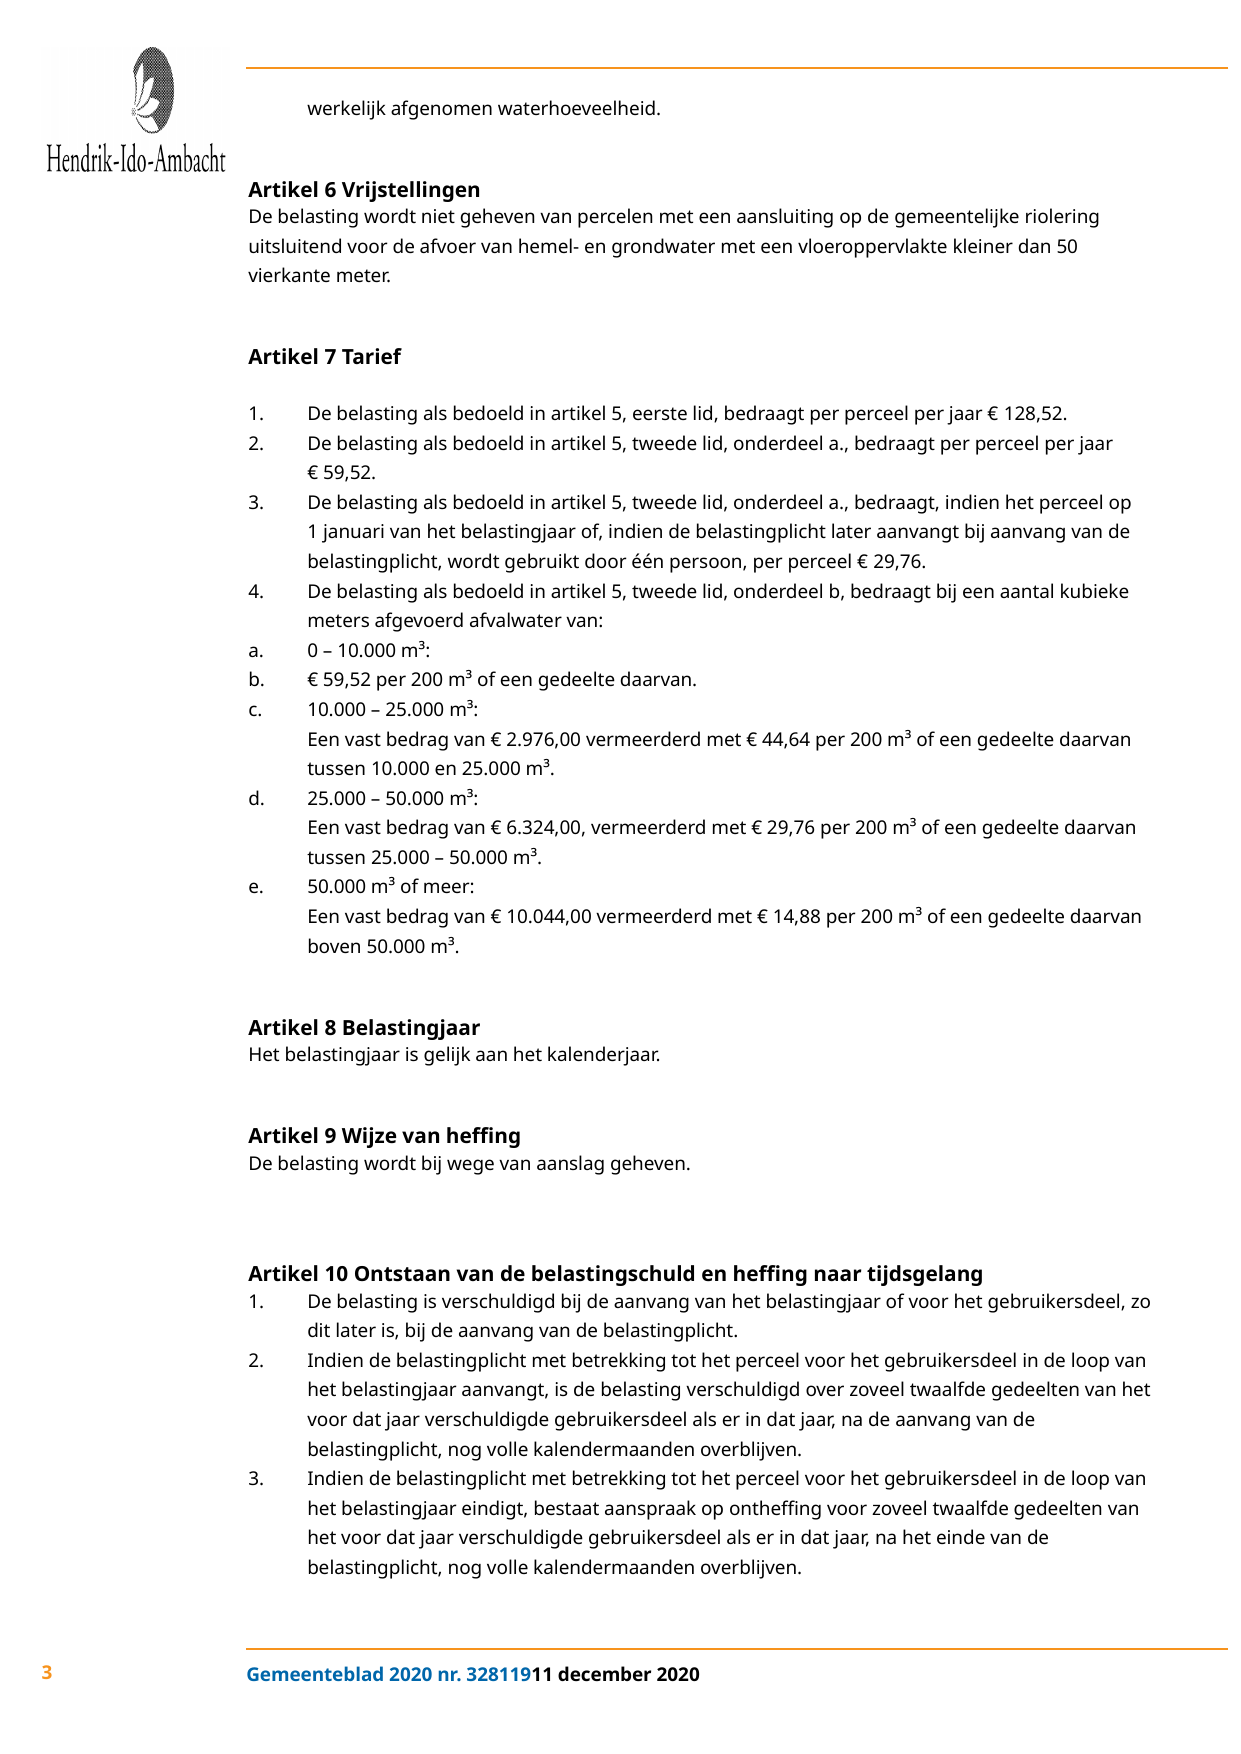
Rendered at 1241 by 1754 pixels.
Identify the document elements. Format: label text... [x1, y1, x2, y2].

picture [41, 47, 231, 172]
list 10.000 – 25.000 m³: [248, 696, 1152, 722]
text Artikel 8 Belastingjaar [248, 1013, 1152, 1041]
list Een vast bedrag van € 2.976,00 vermeerderd met € 44,64 per 200 m³ of een gedeelte daarvan tussen 10.000 en 25.000 m³. [248, 726, 1152, 781]
list werkelijk afgenomen waterhoeveelheid. [248, 95, 1152, 121]
list Een vast bedrag van € 10.044,00 vermeerderd met € 14,88 per 200 m³ of een gedeelte daarvan boven 50.000 m³. [248, 903, 1152, 959]
list De belasting als bedoeld in artikel 5, tweede lid, onderdeel a., bedraagt per perceel per jaar € 59,52. [248, 430, 1152, 485]
text De belasting wordt bij wege van aanslag geheven. [248, 1150, 1152, 1176]
list Indien de belastingplicht met betrekking tot het perceel voor het gebruikersdeel in de loop van het belastingjaar aanvangt, is de belasting verschuldigd over zoveel twaalfde gedeelten van het voor dat jaar verschuldigde gebruikersdeel als er in dat jaar, na de aanvang van de belastingplicht, nog volle kalendermaanden overblijven. [248, 1347, 1152, 1461]
text De belasting wordt niet geheven van percelen met een aansluiting op de gemeentelijke riolering uitsluitend voor de afvoer van hemel- en grondwater met een vloeroppervlakte kleiner dan 50 vierkante meter. [248, 203, 1152, 288]
list Een vast bedrag van € 6.324,00, vermeerderd met € 29,76 per 200 m³ of een gedeelte daarvan tussen 25.000 – 50.000 m³. [248, 814, 1152, 870]
text Het belastingjaar is gelijk aan het kalenderjaar. [248, 1041, 1152, 1067]
text Artikel 9 Wijze van heffing [248, 1121, 1152, 1150]
list De belasting als bedoeld in artikel 5, tweede lid, onderdeel b, bedraagt bij een aantal kubieke meters afgevoerd afvalwater van: [248, 578, 1152, 633]
text Artikel 10 Ontstaan van de belastingschuld en heffing naar tijdsgelang [248, 1259, 1152, 1288]
list De belasting als bedoeld in artikel 5, tweede lid, onderdeel a., bedraagt, indien het perceel op 1 januari van het belastingjaar of, indien de belastingplicht later aanvangt bij aanvang van de belastingplicht, wordt gebruikt door één persoon, per perceel € 29,76. [248, 489, 1152, 574]
text Artikel 6 Vrijstellingen [248, 175, 1152, 203]
list 50.000 m³ of meer: [248, 874, 1152, 899]
list € 59,52 per 200 m³ of een gedeelte daarvan. [248, 667, 1152, 692]
list De belasting is verschuldigd bij de aanvang van het belastingjaar of voor het gebruikersdeel, zo dit later is, bij de aanvang van de belastingplicht. [248, 1288, 1152, 1343]
text Artikel 7 Tarief [248, 342, 1152, 371]
list 0 – 10.000 m³: [248, 637, 1152, 663]
list Indien de belastingplicht met betrekking tot het perceel voor het gebruikersdeel in de loop van het belastingjaar eindigt, bestaat aanspraak op ontheffing voor zoveel twaalfde gedeelten van het voor dat jaar verschuldigde gebruikersdeel als er in dat jaar, na het einde van de belastingplicht, nog volle kalendermaanden overblijven. [248, 1465, 1152, 1580]
list De belasting als bedoeld in artikel 5, eerste lid, bedraagt per perceel per jaar € 128,52. [248, 400, 1152, 426]
list 25.000 – 50.000 m³: [248, 785, 1152, 811]
